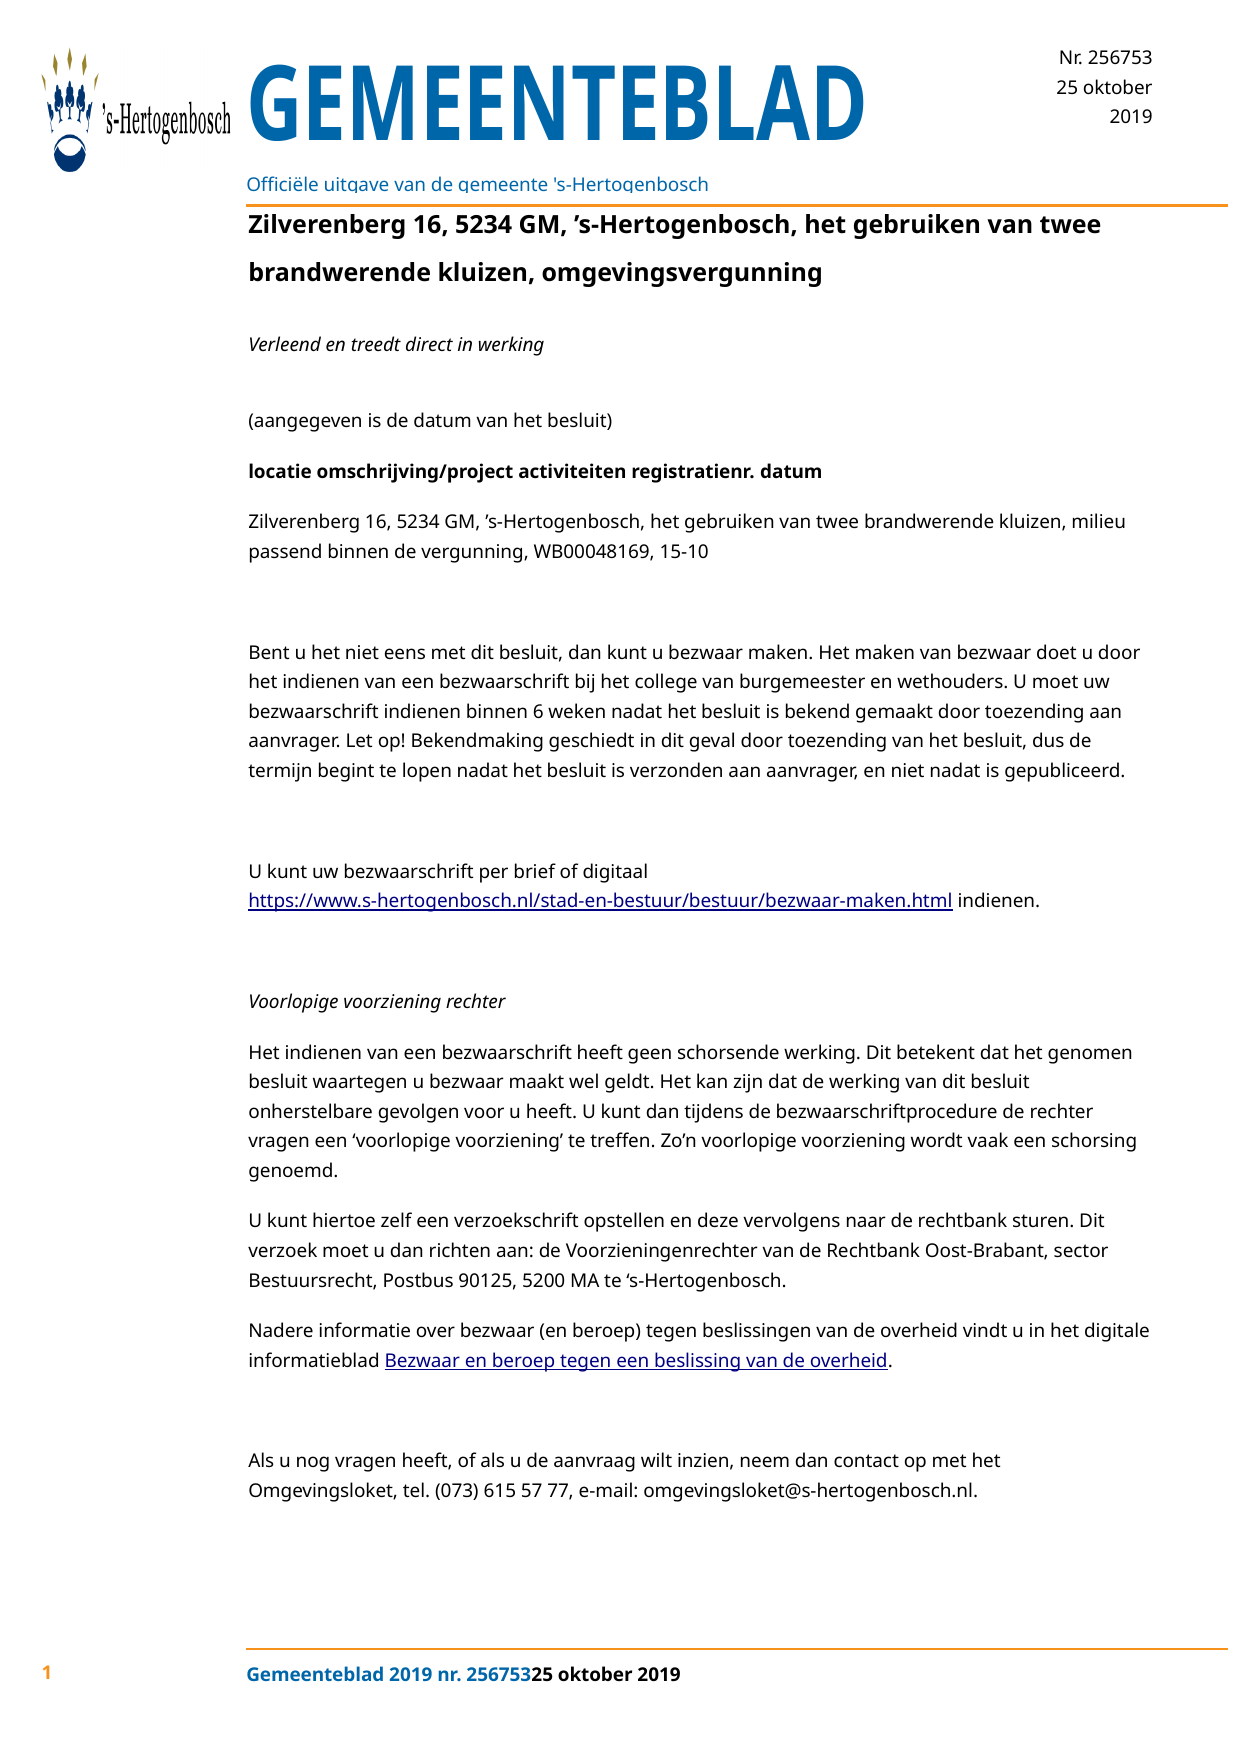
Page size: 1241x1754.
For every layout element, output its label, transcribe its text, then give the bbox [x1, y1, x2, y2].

text Nadere informatie over bezwaar (en beroep) tegen beslissingen van de overheid vindt u in het digitale informatieblad Bezwaar en beroep tegen een beslissing van de overheid. [248, 1317, 1152, 1372]
text U kunt uw bezwaarschrift per brief of digitaal https://www.s-hertogenbosch.nl/stad-en-bestuur/bestuur/bezwaar-maken.html indienen. [248, 858, 1152, 913]
text Zilverenberg 16, 5234 GM, ’s-Hertogenbosch, het gebruiken van twee brandwerende kluizen, milieu passend binnen de vergunning, WB00048169, 15-10 [248, 508, 1152, 564]
text U kunt hiertoe zelf een verzoekschrift opstellen en deze vervolgens naar de rechtbank sturen. Dit verzoek moet u dan richten aan: de Voorzieningenrechter van de Rechtbank Oost-Brabant, sector Bestuursrecht, Postbus 90125, 5200 MA te ‘s-Hertogenbosch. [248, 1208, 1152, 1292]
text Als u nog vragen heeft, of als u de aanvraag wilt inzien, neem dan contact op met het Omgevingsloket, tel. (073) 615 57 77, e-mail: omgevingsloket@s-hertogenbosch.nl. [248, 1448, 1152, 1503]
text Het indienen van een bezwaarschrift heeft geen schorsende werking. Dit betekent dat het genomen besluit waartegen u bezwaar maakt wel geldt. Het kan zijn dat de werking van dit besluit onherstelbare gevolgen voor u heeft. U kunt dan tijdens de bezwaarschriftprocedure de rechter vragen een ‘voorlopige voorziening’ te treffen. Zo’n voorlopige voorziening wordt vaak een schorsing genoemd. [248, 1039, 1152, 1183]
text Voorlopige voorziening rechter [248, 988, 1152, 1014]
picture [41, 47, 231, 172]
text (aangegeven is de datum van het besluit) [248, 408, 1152, 433]
text Verleend en treedt direct in werking [248, 331, 1152, 357]
text locatie omschrijving/project activiteiten registratienr. datum [248, 458, 1152, 484]
text Bent u het niet eens met dit besluit, dan kunt u bezwaar maken. Het maken van bezwaar doet u door het indienen van een bezwaarschrift bij het college van burgemeester en wethouders. U moet uw bezwaarschrift indienen binnen 6 weken nadat het besluit is bekend gemaakt door toezending aan aanvrager. Let op! Bekendmaking geschiedt in dit geval door toezending van het besluit, dus de termijn begint te lopen nadat het besluit is verzonden aan aanvrager, en niet nadat is gepubliceerd. [248, 639, 1152, 783]
text Zilverenberg 16, 5234 GM, ’s-Hertogenbosch, het gebruiken van twee brandwerende kluizen, omgevingsvergunning [248, 207, 1152, 288]
